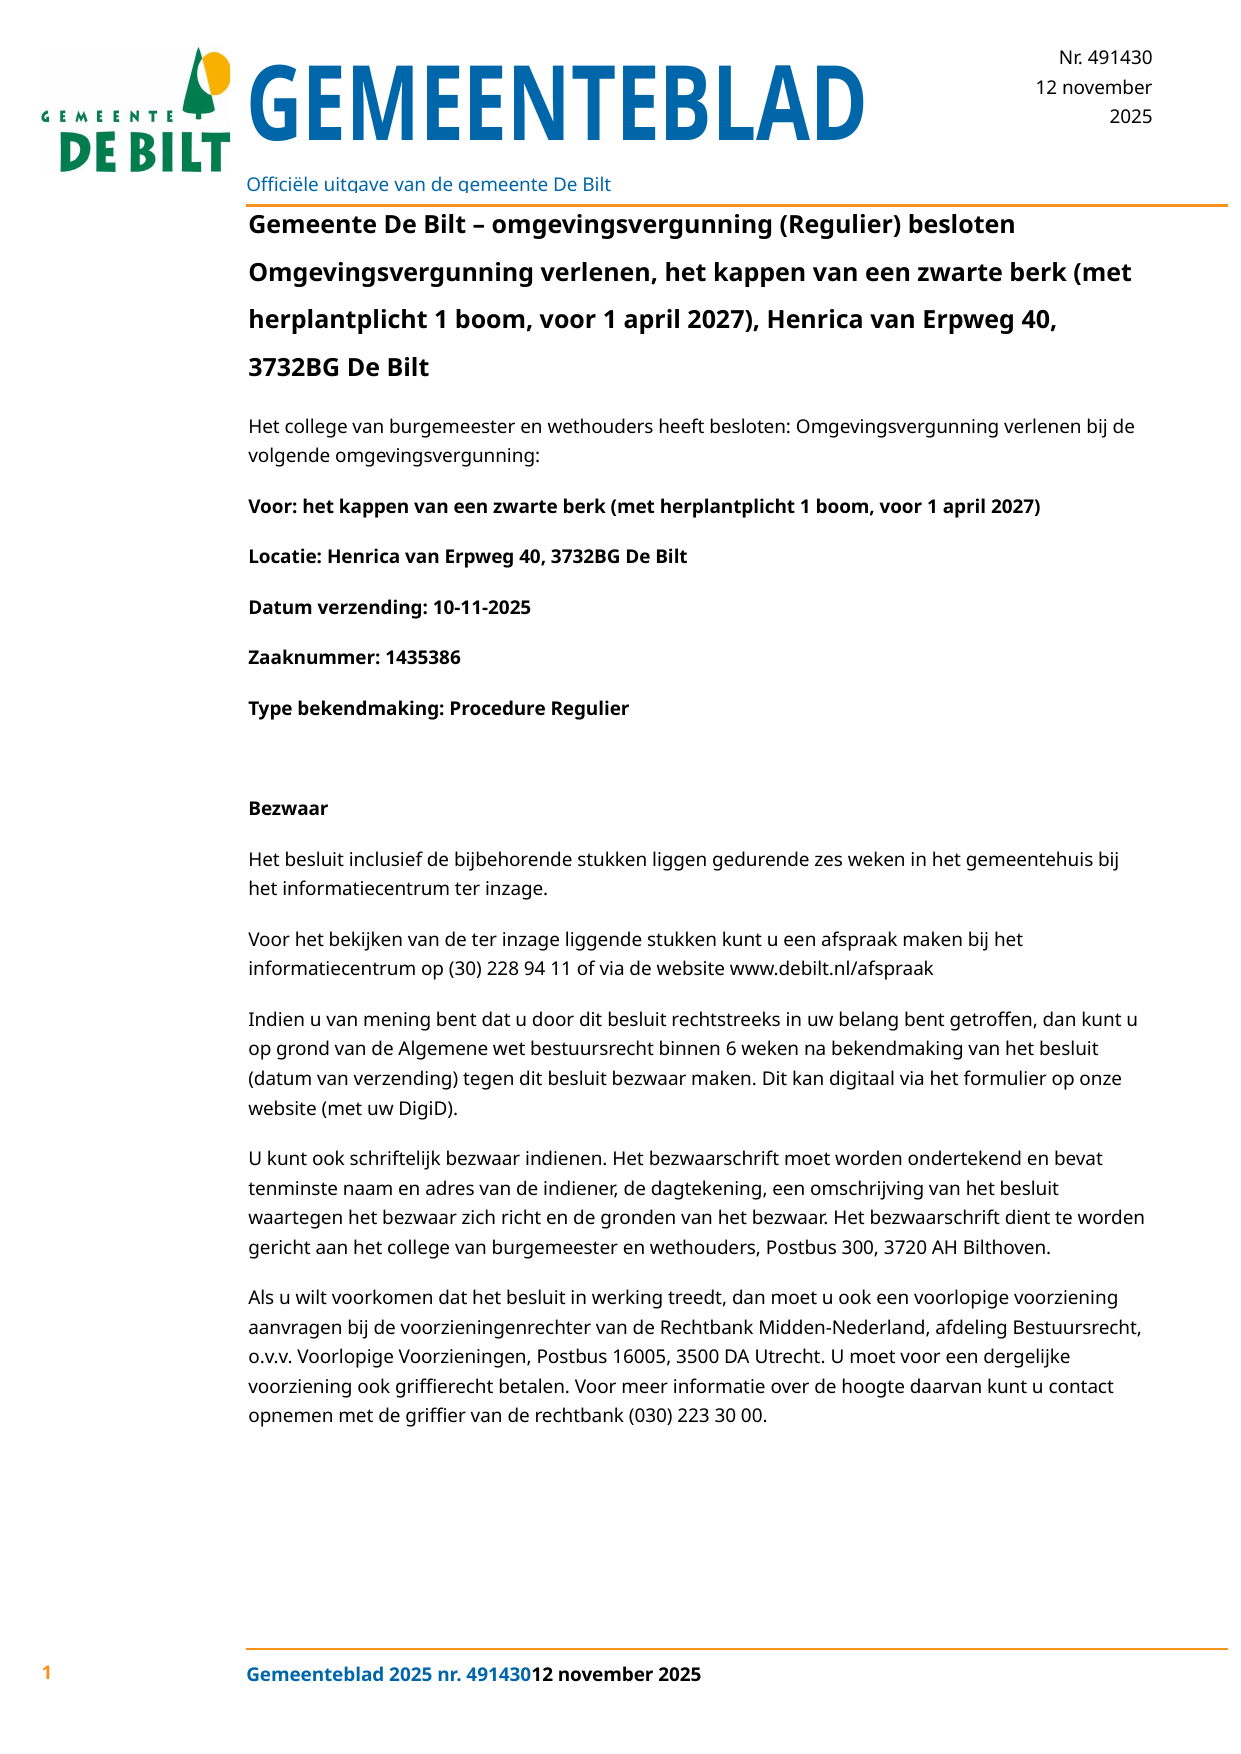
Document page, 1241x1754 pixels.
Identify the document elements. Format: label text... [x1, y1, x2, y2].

text Datum verzending: 10-11-2025 [248, 594, 1152, 620]
text Het besluit inclusief de bijbehorende stukken liggen gedurende zes weken in het gemeentehuis bij het informatiecentrum ter inzage. [248, 846, 1152, 901]
text Bezwaar [248, 796, 1152, 821]
text U kunt ook schriftelijk bezwaar indienen. Het bezwaarschrift moet worden ondertekend en bevat tenminste naam en adres van de indiener, de dagtekening, een omschrijving van het besluit waartegen het bezwaar zich richt en de gronden van het bezwaar. Het bezwaarschrift dient te worden gericht aan het college van burgemeester en wethouders, Postbus 300, 3720 AH Bilthoven. [248, 1145, 1152, 1260]
text Gemeente De Bilt – omgevingsvergunning (Regulier) besloten Omgevingsvergunning verlenen, het kappen van een zwarte berk (met herplantplicht 1 boom, voor 1 april 2027), Henrica van Erpweg 40, 3732BG De Bilt [248, 207, 1152, 384]
text Het college van burgemeester en wethouders heeft besloten: Omgevingsvergunning verlenen bij de volgende omgevingsvergunning: [248, 413, 1152, 468]
picture [41, 47, 231, 172]
text Type bekendmaking: Procedure Regulier [248, 695, 1152, 721]
text Zaaknummer: 1435386 [248, 644, 1152, 670]
text Locatie: Henrica van Erpweg 40, 3732BG De Bilt [248, 543, 1152, 569]
text Als u wilt voorkomen dat het besluit in werking treedt, dan moet u ook een voorlopige voorziening aanvragen bij de voorzieningenrechter van de Rechtbank Midden-Nederland, afdeling Bestuursrecht, o.v.v. Voorlopige Voorzieningen, Postbus 16005, 3500 DA Utrecht. U moet voor een dergelijke voorziening ook griffierecht betalen. Voor meer informatie over de hoogte daarvan kunt u contact opnemen met de griffier van de rechtbank (030) 223 30 00. [248, 1284, 1152, 1428]
text Voor: het kappen van een zwarte berk (met herplantplicht 1 boom, voor 1 april 2027) [248, 493, 1152, 519]
text Indien u van mening bent dat u door dit besluit rechtstreeks in uw belang bent getroffen, dan kunt u op grond van de Algemene wet bestuursrecht binnen 6 weken na bekendmaking van het besluit (datum van verzending) tegen dit besluit bezwaar maken. Dit kan digitaal via het formulier op onze website (met uw DigiD). [248, 1006, 1152, 1121]
text Voor het bekijken van de ter inzage liggende stukken kunt u een afspraak maken bij het informatiecentrum op (30) 228 94 11 of via de website www.debilt.nl/afspraak [248, 926, 1152, 981]
